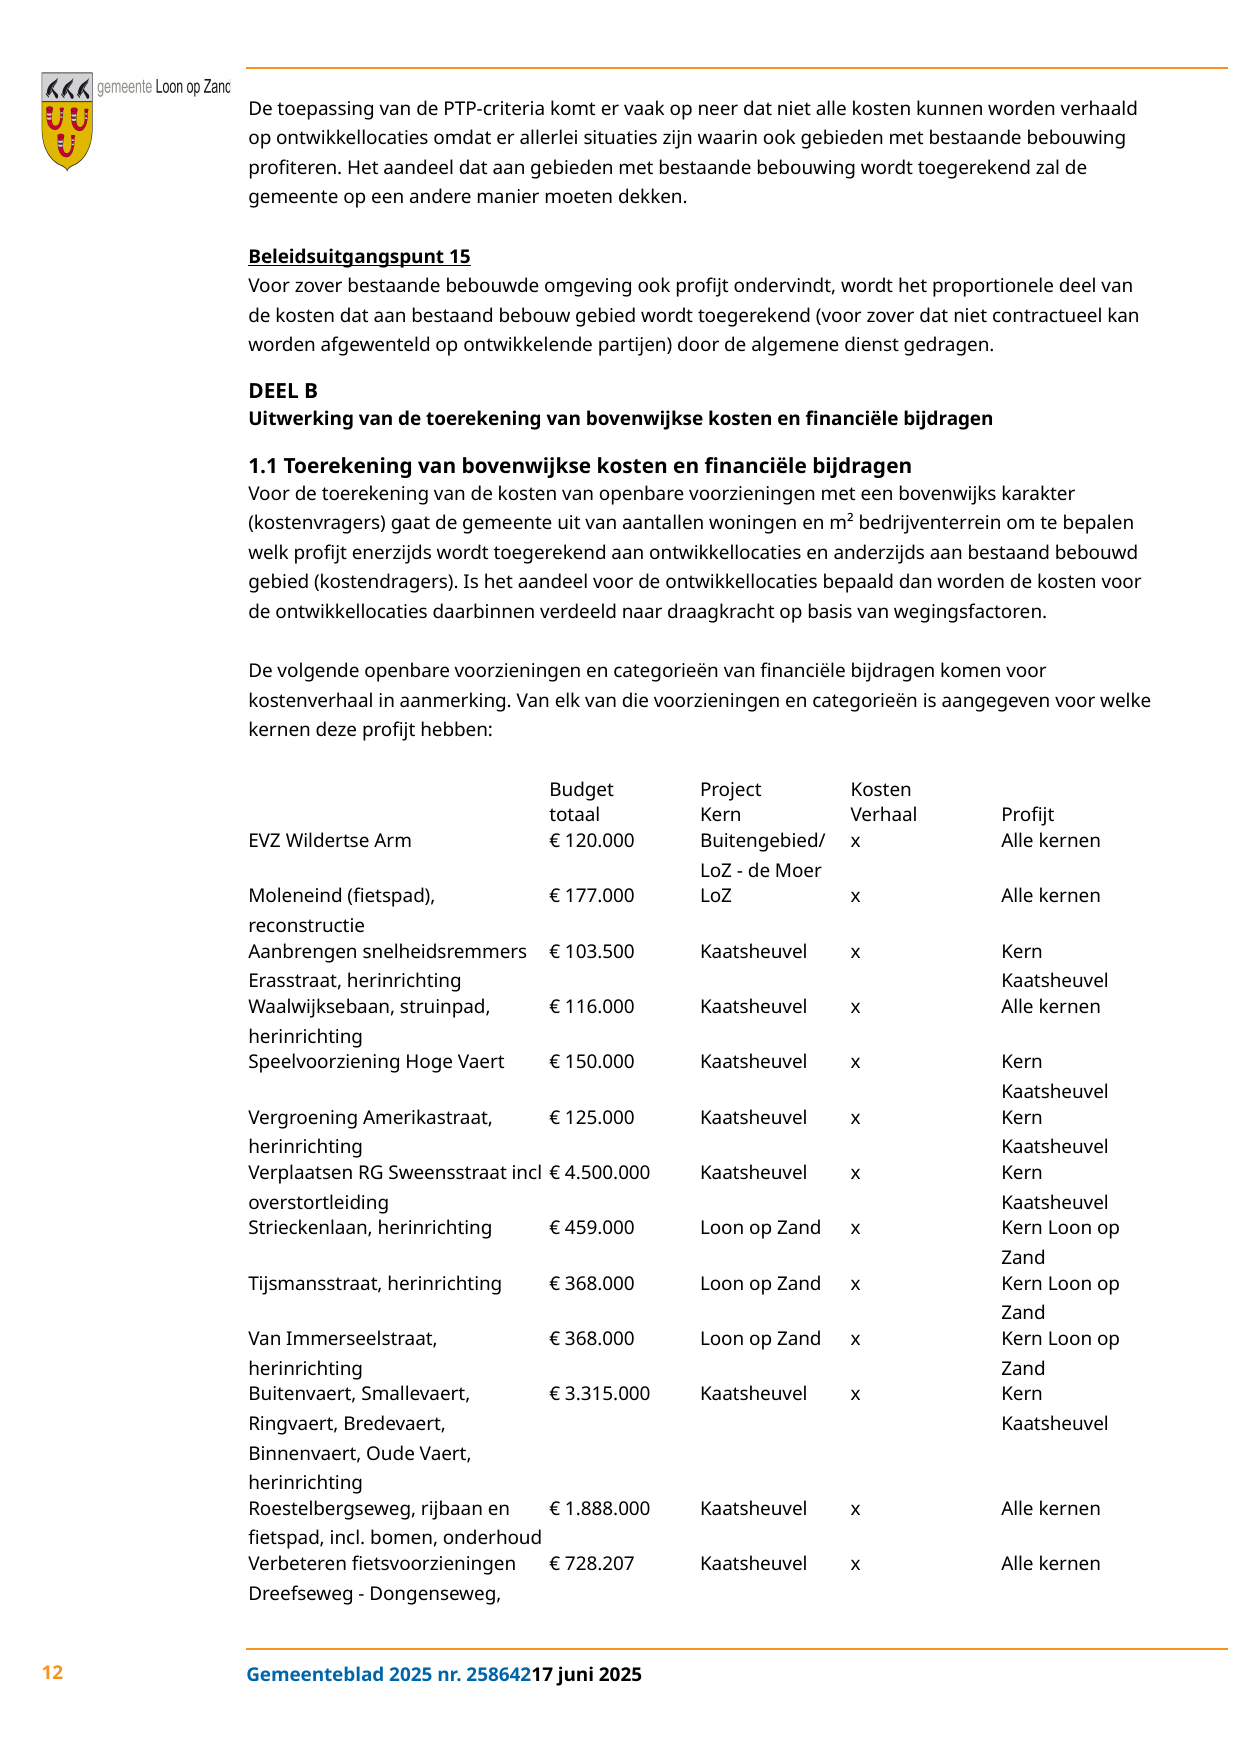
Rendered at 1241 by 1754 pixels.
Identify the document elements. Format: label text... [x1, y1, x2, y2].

table_cell Kern Kaatsheuvel [1001, 938, 1152, 993]
table_header [248, 776, 549, 802]
table_cell Vergroening Amerikastraat, herinrichting [248, 1104, 549, 1159]
table_header [1001, 776, 1152, 802]
table_cell € 368.000 [549, 1270, 700, 1325]
text De toepassing van de PTP-criteria komt er vaak op neer dat niet alle kosten kunnen worden verhaald op ontwikkellocaties omdat er allerlei situaties zijn waarin ook gebieden met bestaande bebouwing profiteren. Het aandeel dat aan gebieden met bestaande bebouwing wordt toegerekend zal de gemeente op een andere manier moeten dekken. [248, 95, 1152, 209]
table_cell [248, 802, 549, 827]
table_cell Waalwijksebaan, struinpad, herinrichting [248, 993, 549, 1049]
table_cell € 103.500 [549, 938, 700, 993]
table_cell Aanbrengen snelheidsremmers Erasstraat, herinrichting [248, 938, 549, 993]
table_cell LoZ [700, 883, 850, 938]
table_cell Kaatsheuvel [700, 993, 850, 1049]
picture [41, 47, 231, 172]
table_cell € 3.315.000 [549, 1381, 700, 1495]
table_cell Moleneind (fietspad), reconstructie [248, 883, 549, 938]
table_cell x [850, 1270, 1001, 1325]
table_cell Kaatsheuvel [700, 1049, 850, 1104]
table_header Project [700, 776, 850, 802]
text Voor de toerekening van de kosten van openbare voorzieningen met een bovenwijks karakter (kostenvragers) gaat de gemeente uit van aantallen woningen en m² bedrijventerrein om te bepalen welk profijt enerzijds wordt toegerekend aan ontwikkellocaties en anderzijds aan bestaand bebouwd gebied (kostendragers). Is het aandeel voor de ontwikkellocaties bepaald dan worden de kosten voor de ontwikkellocaties daarbinnen verdeeld naar draagkracht op basis van wegingsfactoren. [248, 480, 1152, 624]
table_cell x [850, 828, 1001, 883]
table_cell Kern Loon op Zand [1001, 1270, 1152, 1325]
table_cell x [850, 1104, 1001, 1159]
table_cell Kern Kaatsheuvel [1001, 1159, 1152, 1214]
text De volgende openbare voorzieningen en categorieën van financiële bijdragen komen voor kostenverhaal in aanmerking. Van elk van die voorzieningen en categorieën is aangegeven voor welke kernen deze profijt hebben: [248, 657, 1152, 742]
table_cell Kern Kaatsheuvel [1001, 1049, 1152, 1104]
table_cell Alle kernen [1001, 883, 1152, 938]
table_cell € 728.207 [549, 1550, 700, 1606]
table_cell Kaatsheuvel [700, 1159, 850, 1214]
table_cell € 459.000 [549, 1215, 700, 1270]
table_cell € 116.000 [549, 993, 700, 1049]
table_cell Kaatsheuvel [700, 1104, 850, 1159]
table_cell Loon op Zand [700, 1215, 850, 1270]
table_cell € 177.000 [549, 883, 700, 938]
table_cell EVZ Wildertse Arm [248, 828, 549, 883]
table_cell x [850, 1495, 1001, 1550]
text DEEL B [248, 377, 1152, 405]
table_cell € 125.000 [549, 1104, 700, 1159]
table_cell € 1.888.000 [549, 1495, 700, 1550]
table_cell x [850, 1049, 1001, 1104]
table_cell Verbeteren fietsvoorzieningen Dreefseweg - Dongenseweg, [248, 1550, 549, 1606]
table_cell € 120.000 [549, 828, 700, 883]
table_cell Kern Kaatsheuvel [1001, 1381, 1152, 1495]
table_cell Verplaatsen RG Sweensstraat incl overstortleiding [248, 1159, 549, 1214]
table_cell Kaatsheuvel [700, 938, 850, 993]
table_cell Profijt [1001, 802, 1152, 827]
table_cell totaal [549, 802, 700, 827]
table_cell Verhaal [850, 802, 1001, 827]
table_cell Alle kernen [1001, 993, 1152, 1049]
table_cell Alle kernen [1001, 1495, 1152, 1550]
table_cell Buitenvaert, Smallevaert, Ringvaert, Bredevaert, Binnenvaert, Oude Vaert, herinrichting [248, 1381, 549, 1495]
table_cell € 4.500.000 [549, 1159, 700, 1214]
table_cell x [850, 938, 1001, 993]
table_cell Kern Loon op Zand [1001, 1215, 1152, 1270]
text Uitwerking van de toerekening van bovenwijkse kosten en financiële bijdragen [248, 405, 1152, 431]
table_cell Alle kernen [1001, 828, 1152, 883]
table_cell Strieckenlaan, herinrichting [248, 1215, 549, 1270]
table_cell x [850, 1215, 1001, 1270]
table_cell Tijsmansstraat, herinrichting [248, 1270, 549, 1325]
table_cell Roestelbergseweg, rijbaan en fietspad, incl. bomen, onderhoud [248, 1495, 549, 1550]
table_cell x [850, 1325, 1001, 1381]
table_cell x [850, 883, 1001, 938]
table_cell € 368.000 [549, 1325, 700, 1381]
table_cell Kern Kaatsheuvel [1001, 1104, 1152, 1159]
table_cell Speelvoorziening Hoge Vaert [248, 1049, 549, 1104]
table_cell Kern [700, 802, 850, 827]
table_cell Kaatsheuvel [700, 1381, 850, 1495]
table_cell Buitengebied/ LoZ - de Moer [700, 828, 850, 883]
text 1.1 Toerekening van bovenwijkse kosten en financiële bijdragen [248, 452, 1152, 480]
table_cell € 150.000 [549, 1049, 700, 1104]
table_cell Kern Loon op Zand [1001, 1325, 1152, 1381]
table_header Kosten [850, 776, 1001, 802]
table_cell Loon op Zand [700, 1325, 850, 1381]
table_header Budget [549, 776, 700, 802]
table_cell x [850, 993, 1001, 1049]
table_cell Kaatsheuvel [700, 1495, 850, 1550]
table_cell Alle kernen [1001, 1550, 1152, 1606]
table_cell Loon op Zand [700, 1270, 850, 1325]
table_cell x [850, 1381, 1001, 1495]
table_cell x [850, 1159, 1001, 1214]
table_cell Van Immerseelstraat, herinrichting [248, 1325, 549, 1381]
table_cell Kaatsheuvel [700, 1550, 850, 1606]
table_cell x [850, 1550, 1001, 1606]
table_header Beleidsuitgangspunt 15 Voor zover bestaande bebouwde omgeving ook profijt ondervindt, wordt het proportionele deel van de kosten dat aan bestaand bebouw gebied wordt toegerekend (voor zover dat niet contractueel kan worden afgewenteld op ontwikkelende partijen) door de algemene dienst gedragen. [248, 243, 1152, 357]
